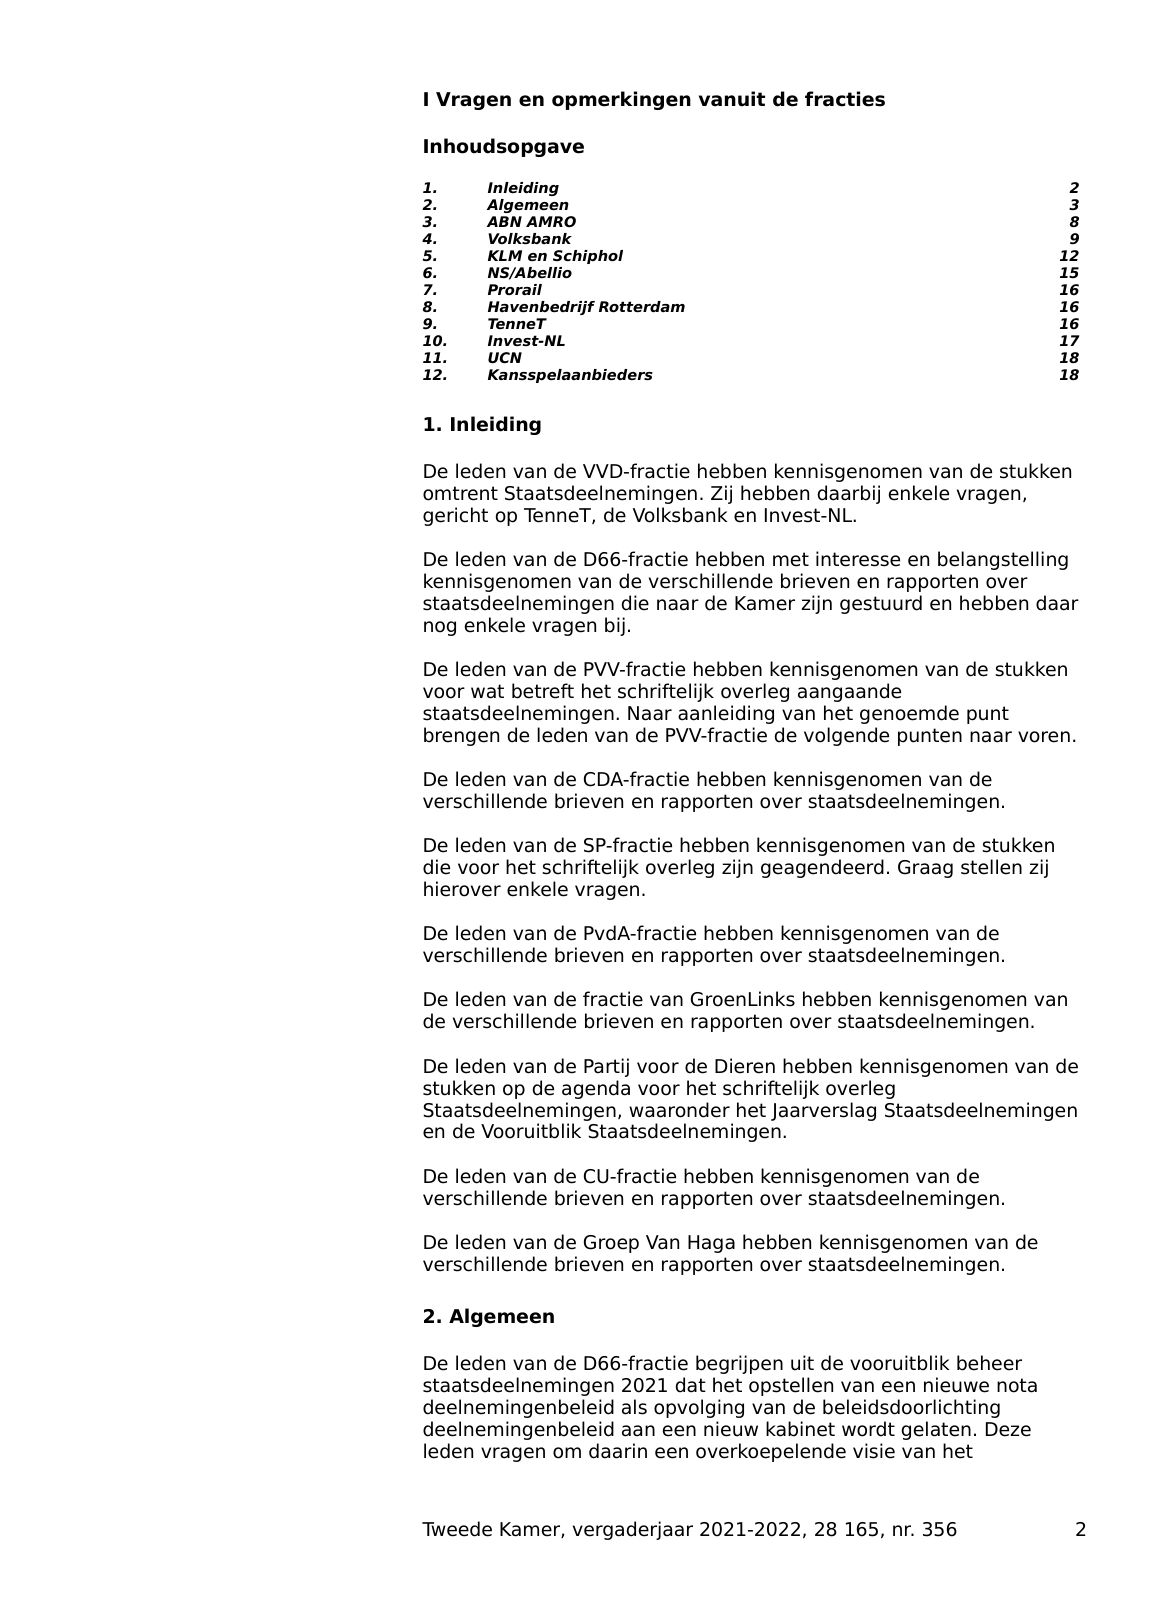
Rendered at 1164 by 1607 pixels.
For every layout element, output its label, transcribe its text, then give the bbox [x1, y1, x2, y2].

table_cell 9 [1013, 231, 1087, 248]
table_header Inleiding [481, 180, 1013, 197]
text De leden van de VVD-fractie hebben kennisgenomen van de stukken omtrent Staatsdeelnemingen. Zij hebben daarbij enkele vragen, gericht op TenneT, de Volksbank en Invest-NL. [422, 461, 1087, 527]
table_cell 18 [1013, 350, 1087, 367]
text De leden van de PVV-fractie hebben kennisgenomen van de stukken voor wat betreft het schriftelijk overleg aangaande staatsdeelnemingen. Naar aanleiding van het genoemde punt brengen de leden van de PVV-fractie de volgende punten naar voren. [422, 659, 1087, 747]
text De leden van de D66-fractie hebben met interesse en belangstelling kennisgenomen van de verschillende brieven en rapporten over staatsdeelnemingen die naar de Kamer zijn gestuurd en hebben daar nog enkele vragen bij. [422, 549, 1087, 637]
table_cell Kansspelaanbieders [481, 367, 1013, 384]
table_cell 18 [1013, 367, 1087, 384]
table_cell 8. [422, 299, 481, 316]
table_cell Algemeen [481, 197, 1013, 214]
table_cell 12 [1013, 248, 1087, 265]
table_cell 15 [1013, 265, 1087, 282]
table_cell NS/Abellio [481, 265, 1013, 282]
text De leden van de Partij voor de Dieren hebben kennisgenomen van de stukken op de agenda voor het schriftelijk overleg Staatsdeelnemingen, waaronder het Jaarverslag Staatsdeelnemingen en de Vooruitblik Staatsdeelnemingen. [422, 1056, 1087, 1143]
table_cell Prorail [481, 282, 1013, 299]
table_header 1. [422, 180, 481, 197]
table_cell 16 [1013, 299, 1087, 316]
subtitle 1. Inleiding [422, 414, 1087, 436]
table_cell 5. [422, 248, 481, 265]
text De leden van de fractie van GroenLinks hebben kennisgenomen van de verschillende brieven en rapporten over staatsdeelnemingen. [422, 989, 1087, 1033]
table_cell 16 [1013, 316, 1087, 333]
table_cell 9. [422, 316, 481, 333]
table_cell 11. [422, 350, 481, 367]
subtitle Inhoudsopgave [422, 136, 1087, 158]
text De leden van de D66-fractie begrijpen uit de vooruitblik beheer staatsdeelnemingen 2021 dat het opstellen van een nieuwe nota deelnemingenbeleid als opvolging van de beleidsdoorlichting deelnemingenbeleid aan een nieuw kabinet wordt gelaten. Deze leden vragen om daarin een overkoepelende visie van het [422, 1353, 1087, 1463]
table_cell 8 [1013, 214, 1087, 231]
table_cell 10. [422, 333, 481, 350]
text De leden van de SP-fractie hebben kennisgenomen van de stukken die voor het schriftelijk overleg zijn geagendeerd. Graag stellen zij hierover enkele vragen. [422, 835, 1087, 901]
table_cell Havenbedrijf Rotterdam [481, 299, 1013, 316]
table_cell 7. [422, 282, 481, 299]
table_cell ABN AMRO [481, 214, 1013, 231]
table_cell Volksbank [481, 231, 1013, 248]
table_cell 2. [422, 197, 481, 214]
table_cell TenneT [481, 316, 1013, 333]
table_cell KLM en Schiphol [481, 248, 1013, 265]
table_cell 3 [1013, 197, 1087, 214]
text De leden van de CDA-fractie hebben kennisgenomen van de verschillende brieven en rapporten over staatsdeelnemingen. [422, 769, 1087, 813]
subtitle 2. Algemeen [422, 1306, 1087, 1328]
table_cell 3. [422, 214, 481, 231]
table_cell Invest-NL [481, 333, 1013, 350]
text De leden van de PvdA-fractie hebben kennisgenomen van de verschillende brieven en rapporten over staatsdeelnemingen. [422, 923, 1087, 967]
table_header 2 [1013, 180, 1087, 197]
subtitle I Vragen en opmerkingen vanuit de fracties [422, 89, 1087, 111]
table_cell UCN [481, 350, 1013, 367]
text De leden van de CU-fractie hebben kennisgenomen van de verschillende brieven en rapporten over staatsdeelnemingen. [422, 1166, 1087, 1209]
table_cell 17 [1013, 333, 1087, 350]
table_cell 12. [422, 367, 481, 384]
table_cell 4. [422, 231, 481, 248]
table_cell 6. [422, 265, 481, 282]
table_cell 16 [1013, 282, 1087, 299]
text De leden van de Groep Van Haga hebben kennisgenomen van de verschillende brieven en rapporten over staatsdeelnemingen. [422, 1232, 1087, 1276]
